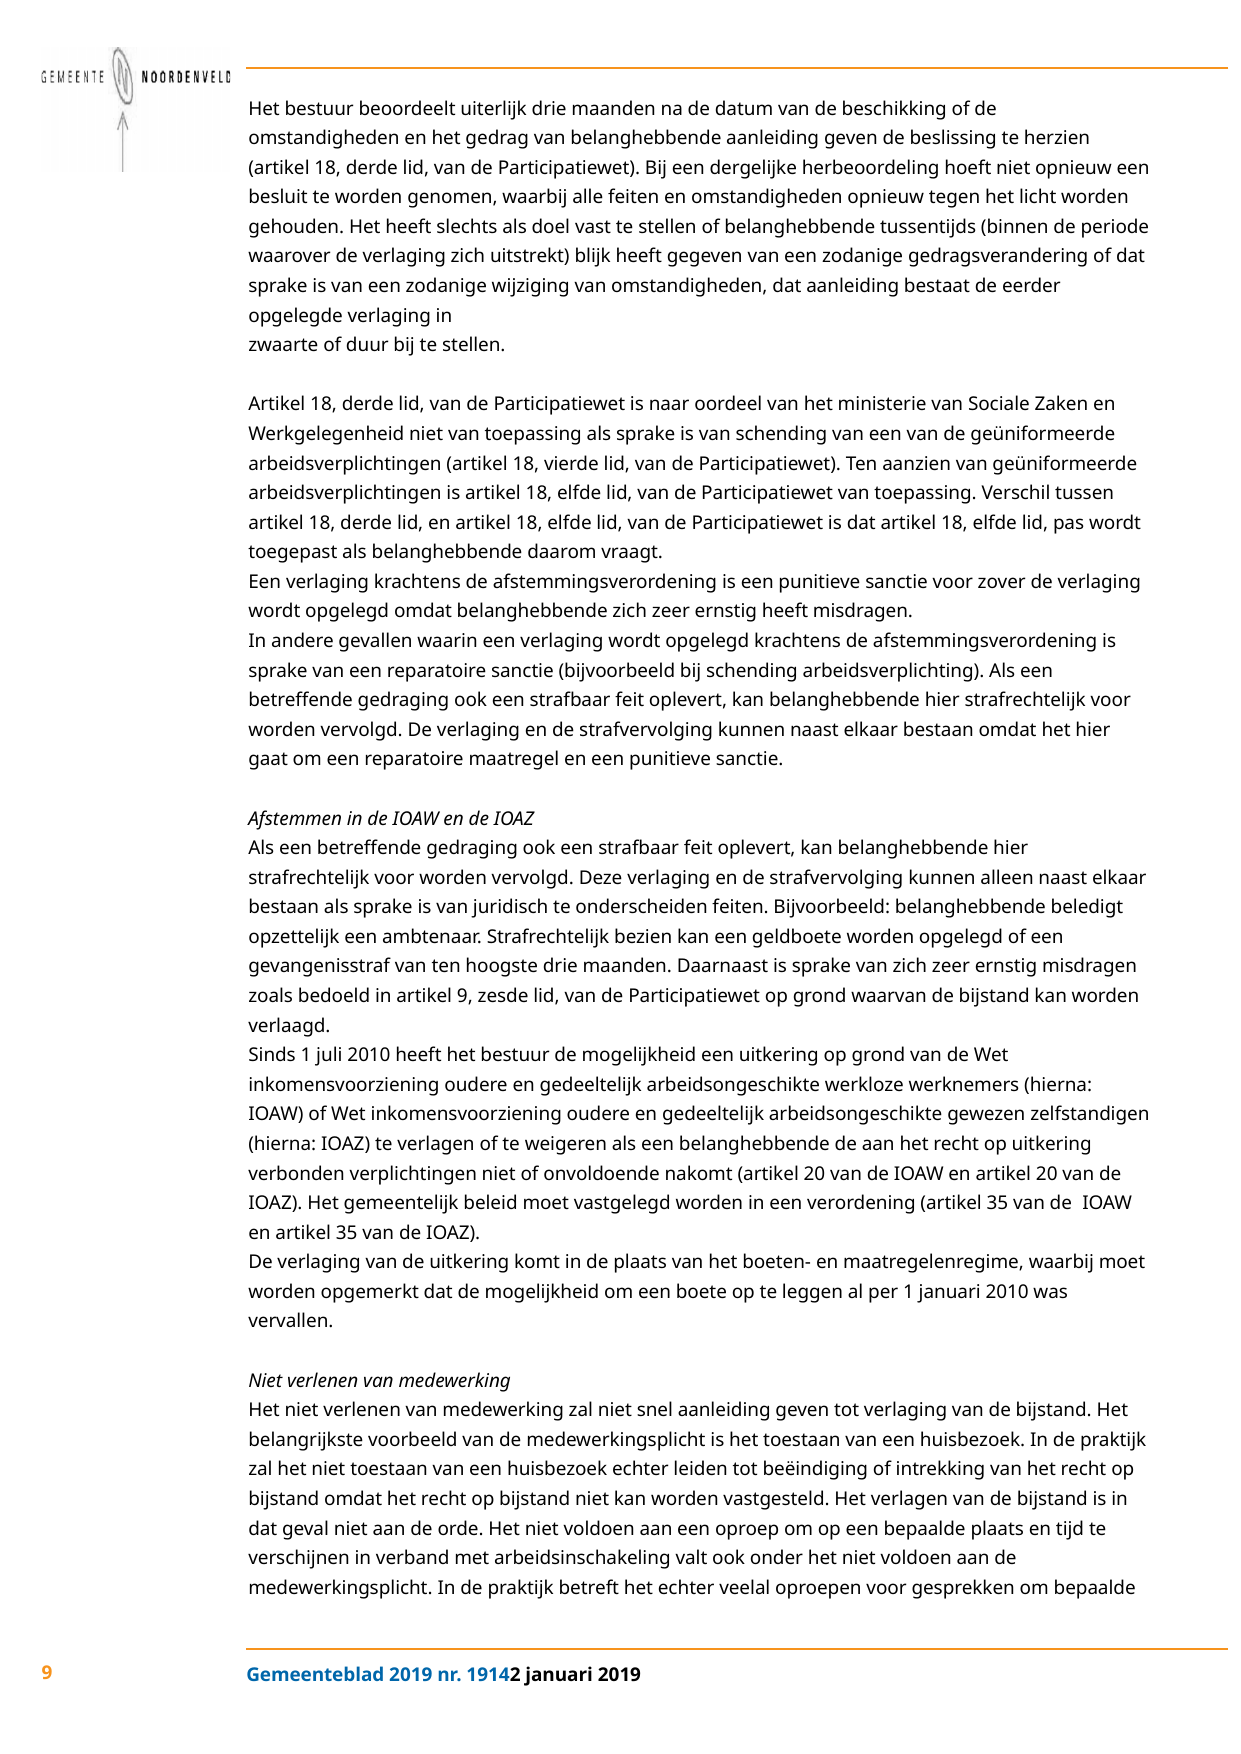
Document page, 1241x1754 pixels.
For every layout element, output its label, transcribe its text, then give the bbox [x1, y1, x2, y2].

text Het niet verlenen van medewerking zal niet snel aanleiding geven tot verlaging van de bijstand. Het belangrijkste voorbeeld van de medewerkingsplicht is het toestaan van een huisbezoek. In de praktijk zal het niet toestaan van een huisbezoek echter leiden tot beëindiging of intrekking van het recht op bijstand omdat het recht op bijstand niet kan worden vastgesteld. Het verlagen van de bijstand is in dat geval niet aan de orde. Het niet voldoen aan een oproep om op een bepaalde plaats en tijd te verschijnen in verband met arbeidsinschakeling valt ook onder het niet voldoen aan de medewerkingsplicht. In de praktijk betreft het echter veelal oproepen voor gesprekken om bepaalde [248, 1396, 1152, 1600]
text Afstemmen in de IOAW en de IOAZ [248, 805, 1152, 831]
text zwaarte of duur bij te stellen. [248, 331, 1152, 357]
text Het bestuur beoordeelt uiterlijk drie maanden na de datum van de beschikking of de omstandigheden en het gedrag van belanghebbende aanleiding geven de beslissing te herzien (artikel 18, derde lid, van de Participatiewet). Bij een dergelijke herbeoordeling hoeft niet opnieuw een besluit te worden genomen, waarbij alle feiten en omstandigheden opnieuw tegen het licht worden gehouden. Het heeft slechts als doel vast te stellen of belanghebbende tussentijds (binnen de periode waarover de verlaging zich uitstrekt) blijk heeft gegeven van een zodanige gedragsverandering of dat sprake is van een zodanige wijziging van omstandigheden, dat aanleiding bestaat de eerder opgelegde verlaging in [248, 95, 1152, 328]
picture [41, 47, 231, 172]
text Een verlaging krachtens de afstemmingsverordening is een punitieve sanctie voor zover de verlaging wordt opgelegd omdat belanghebbende zich zeer ernstig heeft misdragen. [248, 568, 1152, 623]
text Als een betreffende gedraging ook een strafbaar feit oplevert, kan belanghebbende hier strafrechtelijk voor worden vervolgd. Deze verlaging en de strafvervolging kunnen alleen naast elkaar bestaan als sprake is van juridisch te onderscheiden feiten. Bijvoorbeeld: belanghebbende beledigt opzettelijk een ambtenaar. Strafrechtelijk bezien kan een geldboete worden opgelegd of een gevangenisstraf van ten hoogste drie maanden. Daarnaast is sprake van zich zeer ernstig misdragen zoals bedoeld in artikel 9, zesde lid, van de Participatiewet op grond waarvan de bijstand kan worden verlaagd. [248, 834, 1152, 1038]
text Artikel 18, derde lid, van de Participatiewet is naar oordeel van het ministerie van Sociale Zaken en Werkgelegenheid niet van toepassing als sprake is van schending van een van de geüniformeerde arbeidsverplichtingen (artikel 18, vierde lid, van de Participatiewet). Ten aanzien van geüniformeerde arbeidsverplichtingen is artikel 18, elfde lid, van de Participatiewet van toepassing. Verschil tussen artikel 18, derde lid, en artikel 18, elfde lid, van de Participatiewet is dat artikel 18, elfde lid, pas wordt toegepast als belanghebbende daarom vraagt. [248, 391, 1152, 564]
text Niet verlenen van medewerking [248, 1367, 1152, 1393]
text De verlaging van de uitkering komt in de plaats van het boeten- en maatregelenregime, waarbij moet worden opgemerkt dat de mogelijkheid om een boete op te leggen al per 1 januari 2010 was vervallen. [248, 1248, 1152, 1333]
text Sinds 1 juli 2010 heeft het bestuur de mogelijkheid een uitkering op grond van de Wet inkomensvoorziening oudere en gedeeltelijk arbeidsongeschikte werkloze werknemers (hierna: IOAW) of Wet inkomensvoorziening oudere en gedeeltelijk arbeidsongeschikte gewezen zelfstandigen (hierna: IOAZ) te verlagen of te weigeren als een belanghebbende de aan het recht op uitkering verbonden verplichtingen niet of onvoldoende nakomt (artikel 20 van de IOAW en artikel 20 van de IOAZ). Het gemeentelijk beleid moet vastgelegd worden in een verordening (artikel 35 van de IOAW en artikel 35 van de IOAZ). [248, 1041, 1152, 1245]
text In andere gevallen waarin een verlaging wordt opgelegd krachtens de afstemmingsverordening is sprake van een reparatoire sanctie (bijvoorbeeld bij schending arbeidsverplichting). Als een betreffende gedraging ook een strafbaar feit oplevert, kan belanghebbende hier strafrechtelijk voor worden vervolgd. De verlaging en de strafvervolging kunnen naast elkaar bestaan omdat het hier gaat om een reparatoire maatregel en een punitieve sanctie. [248, 627, 1152, 771]
